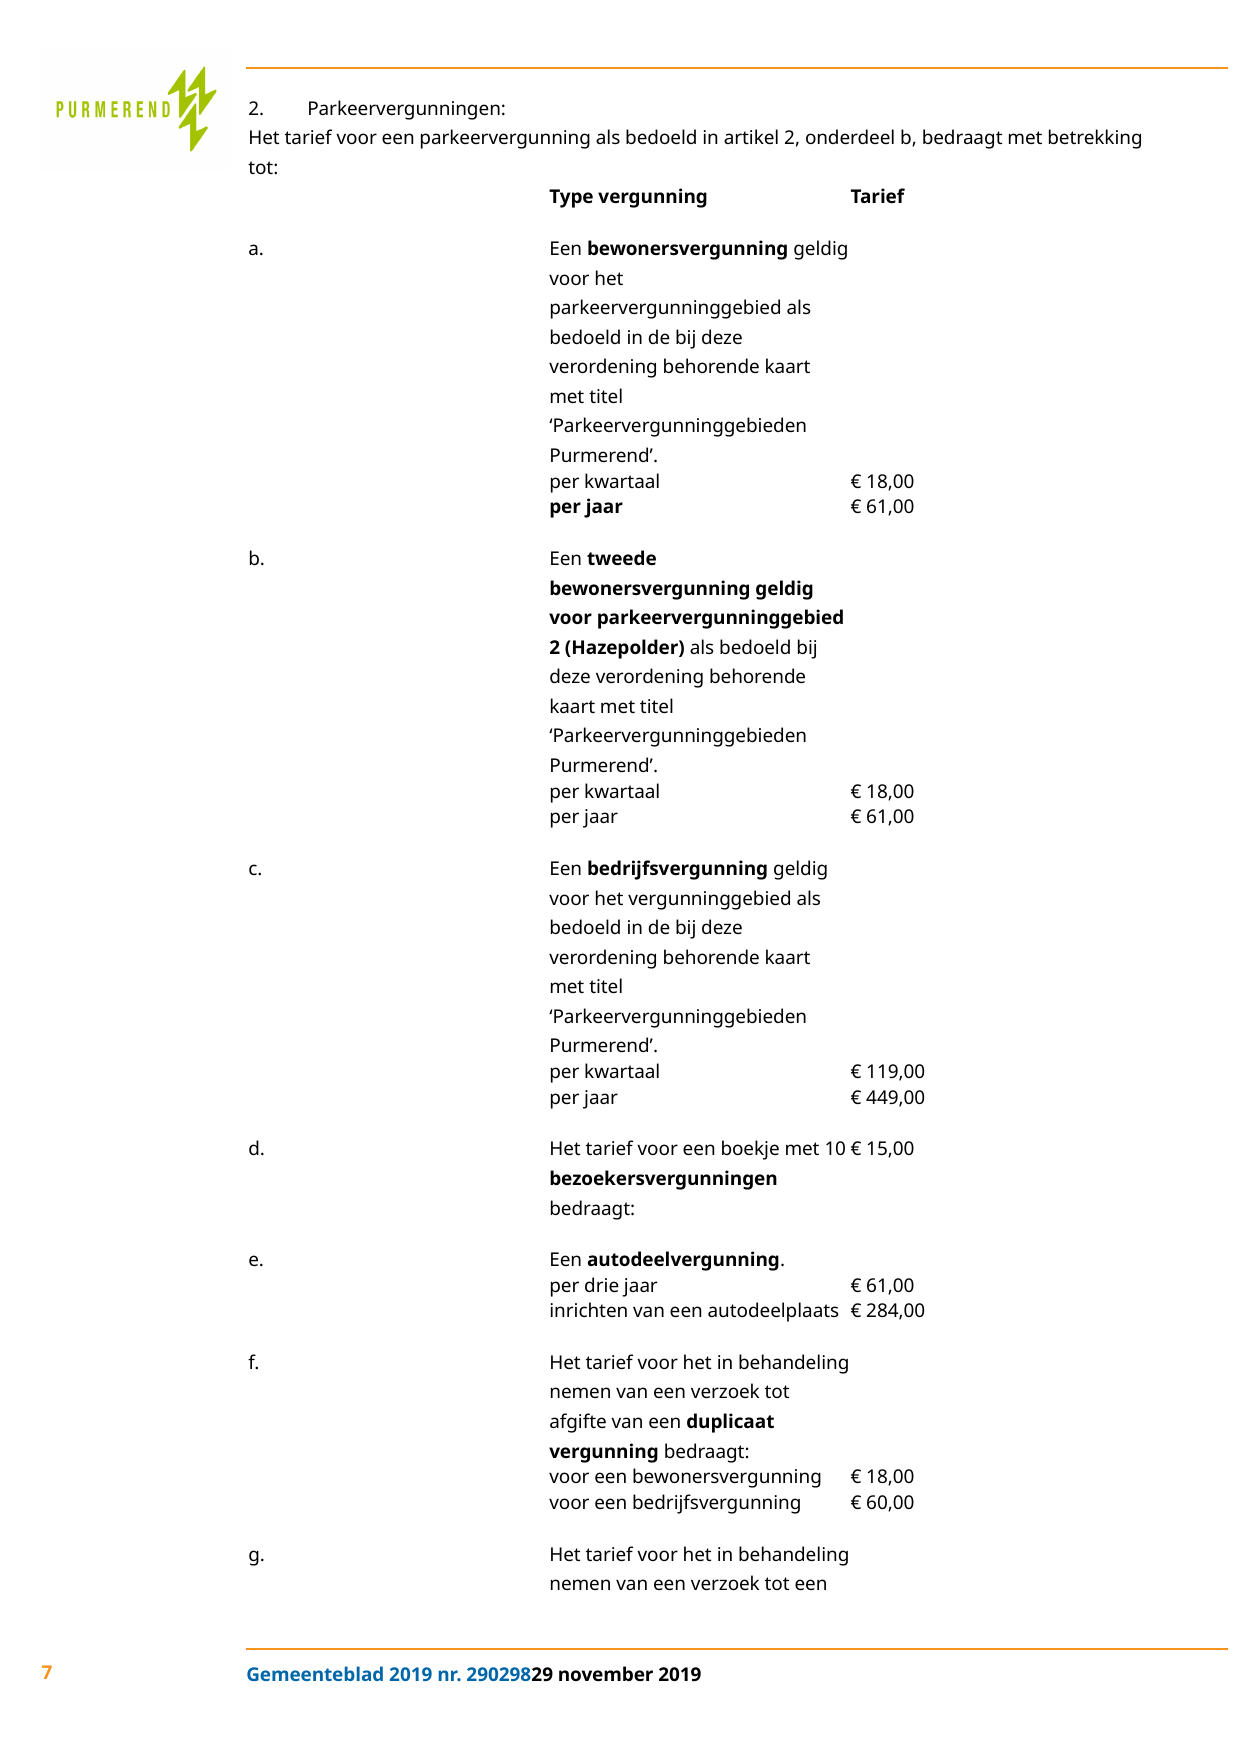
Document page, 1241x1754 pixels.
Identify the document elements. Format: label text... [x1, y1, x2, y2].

table_cell [248, 494, 549, 519]
table_cell [549, 1220, 850, 1246]
table_cell € 61,00 [850, 1272, 1152, 1298]
table_cell per kwartaal [549, 468, 850, 494]
text Het tarief voor een parkeervergunning als bedoeld in artikel 2, onderdeel b, bedraagt met betrekking tot: [248, 124, 1152, 180]
table_header [248, 184, 549, 209]
table_cell inrichten van een autodeelplaats [549, 1298, 850, 1323]
table_cell Een bedrijfsvergunning geldig voor het vergunninggebied als bedoeld in de bij deze verordening behorende kaart met titel ‘Parkeervergunninggebieden Purmerend’. [549, 855, 850, 1058]
table_cell [248, 1220, 549, 1246]
table_cell Een autodeelvergunning. [549, 1246, 850, 1272]
table_cell Het tarief voor het in behandeling nemen van een verzoek tot afgifte van een duplicaat vergunning bedraagt: [549, 1349, 850, 1463]
table_cell [850, 235, 1152, 468]
table_cell [850, 855, 1152, 1058]
table_cell per jaar [549, 804, 850, 829]
table_cell per jaar [549, 494, 850, 519]
table_cell Het tarief voor het in behandeling nemen van een verzoek tot een [549, 1541, 850, 1596]
table_cell € 18,00 [850, 1464, 1152, 1489]
table_header Tarief [850, 184, 1152, 209]
table_cell € 119,00 [850, 1058, 1152, 1084]
table_cell voor een bewonersvergunning [549, 1464, 850, 1489]
table_cell € 61,00 [850, 494, 1152, 519]
table_cell [850, 1246, 1152, 1272]
table_cell c. [248, 855, 549, 1058]
table_cell € 284,00 [850, 1298, 1152, 1323]
table_cell [248, 1515, 549, 1541]
table_cell b. [248, 545, 549, 778]
table_cell [248, 209, 549, 235]
table_cell [248, 1058, 549, 1084]
table_cell per kwartaal [549, 778, 850, 804]
table_cell € 449,00 [850, 1084, 1152, 1110]
table_cell [248, 1084, 549, 1110]
table_cell [850, 1349, 1152, 1463]
table_cell [549, 209, 850, 235]
table_header Type vergunning [549, 184, 850, 209]
picture [41, 47, 231, 172]
table_cell [850, 1220, 1152, 1246]
table_cell € 61,00 [850, 804, 1152, 829]
table_cell per drie jaar [549, 1272, 850, 1298]
table_cell [248, 519, 549, 545]
table_cell a. [248, 235, 549, 468]
table_cell f. [248, 1349, 549, 1463]
list Parkeervergunningen: [248, 95, 1152, 121]
table_cell [248, 1272, 549, 1298]
table_cell [850, 545, 1152, 778]
table_cell € 18,00 [850, 468, 1152, 494]
table_cell [850, 209, 1152, 235]
table_cell € 18,00 [850, 778, 1152, 804]
table_cell e. [248, 1246, 549, 1272]
table_cell [248, 1298, 549, 1323]
table_cell [850, 1541, 1152, 1596]
table_cell voor een bedrijfsvergunning [549, 1489, 850, 1515]
table_cell [248, 1489, 549, 1515]
table_cell per jaar [549, 1084, 850, 1110]
table_cell Het tarief voor een boekje met 10 bezoekersvergunningen bedraagt: [549, 1136, 850, 1220]
table_cell [248, 1110, 549, 1136]
table_cell per kwartaal [549, 1058, 850, 1084]
table_cell g. [248, 1541, 549, 1596]
table_cell [248, 1464, 549, 1489]
table_cell [248, 468, 549, 494]
table_cell [248, 829, 549, 855]
table_cell [248, 804, 549, 829]
table_cell Een tweede bewonersvergunning geldig voor parkeervergunninggebied 2 (Hazepolder) als bedoeld bij deze verordening behorende kaart met titel ‘Parkeervergunninggebieden Purmerend’. [549, 545, 850, 778]
table_cell d. [248, 1136, 549, 1220]
table_cell € 60,00 [850, 1489, 1152, 1515]
table_cell [248, 1323, 549, 1349]
table_cell Een bewonersvergunning geldig voor het parkeervergunninggebied als bedoeld in de bij deze verordening behorende kaart met titel ‘Parkeervergunninggebieden Purmerend’. [549, 235, 850, 468]
table_cell [248, 778, 549, 804]
table_cell € 15,00 [850, 1136, 1152, 1220]
